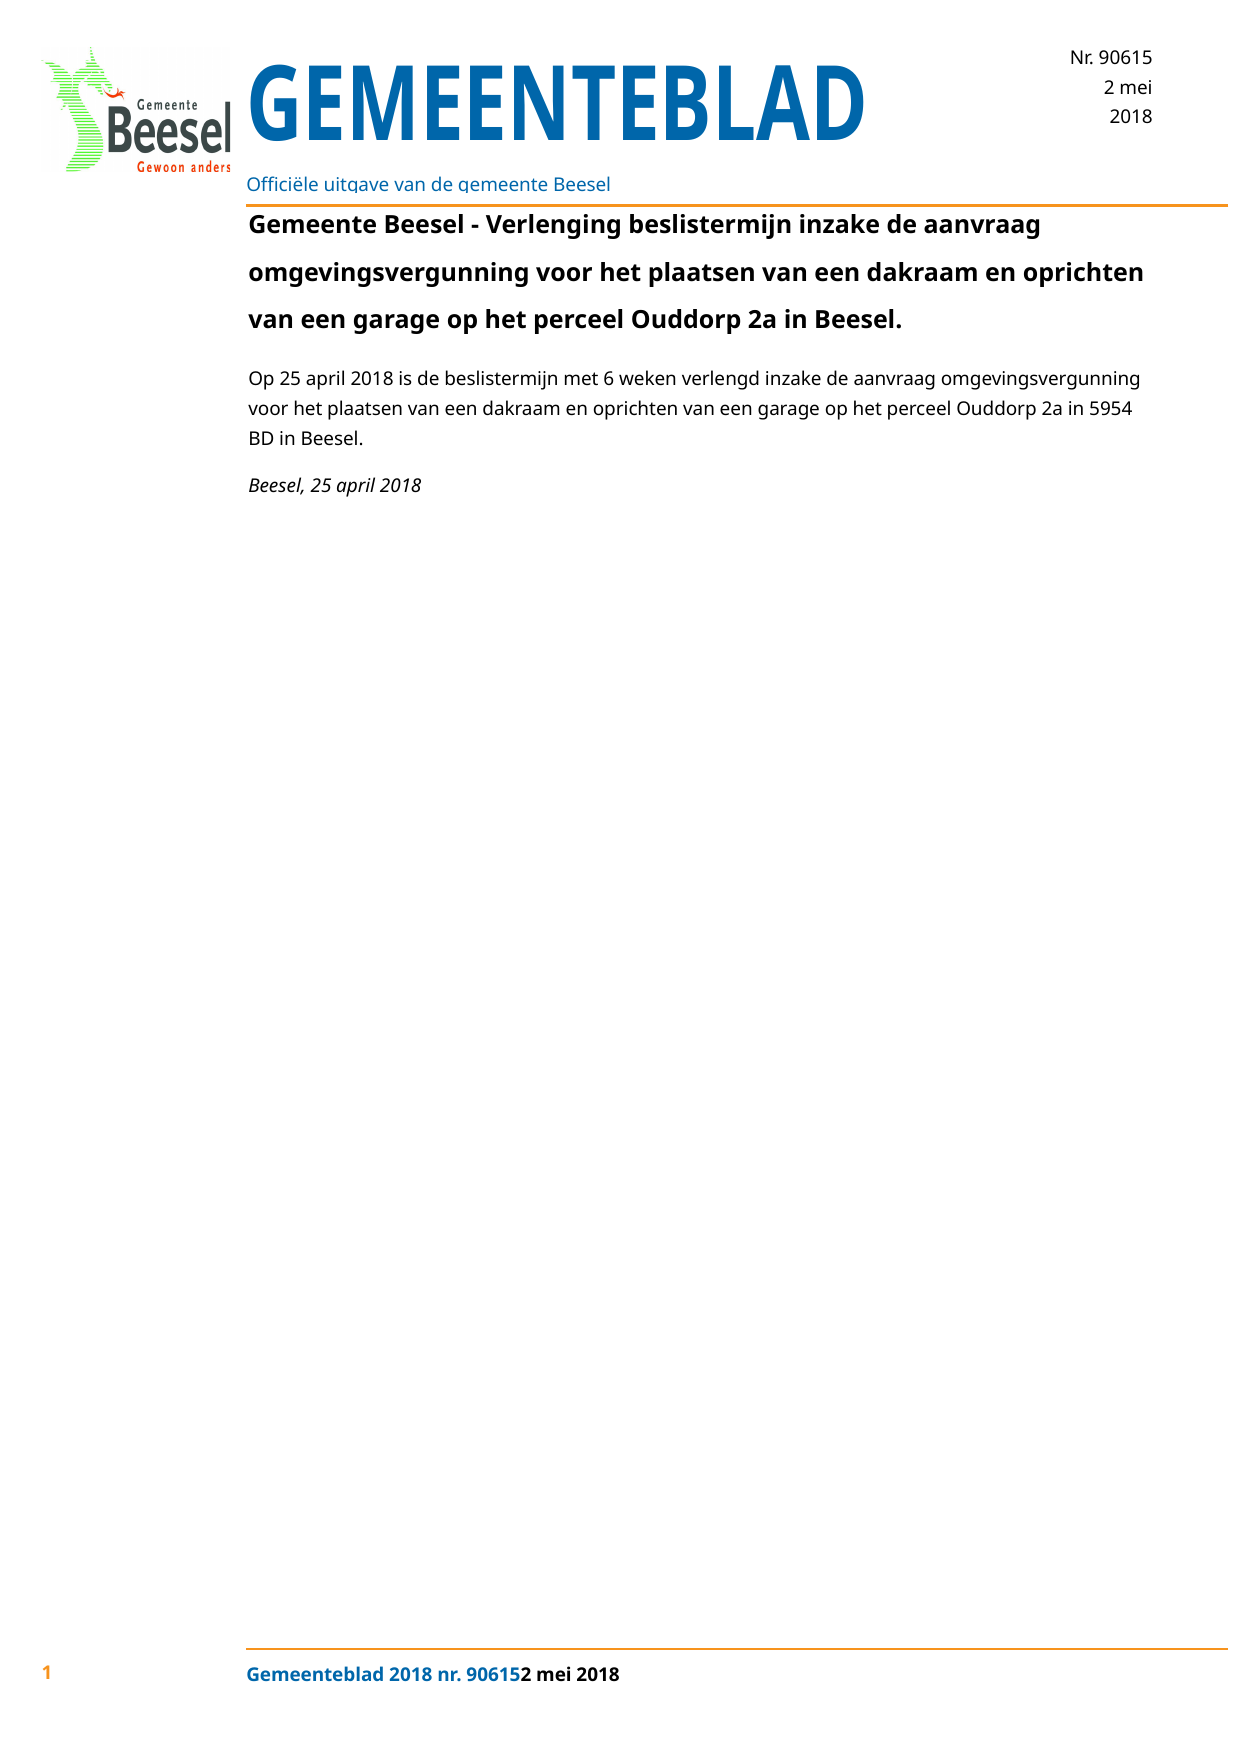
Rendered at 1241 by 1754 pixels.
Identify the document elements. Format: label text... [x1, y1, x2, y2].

text Beesel, 25 april 2018 [248, 472, 1152, 498]
text Op 25 april 2018 is de beslistermijn met 6 weken verlengd inzake de aanvraag omgevingsvergunning voor het plaatsen van een dakraam en oprichten van een garage op het perceel Ouddorp 2a in 5954 BD in Beesel. [248, 366, 1152, 450]
text Gemeente Beesel - Verlenging beslistermijn inzake de aanvraag omgevingsvergunning voor het plaatsen van een dakraam en oprichten van een garage op het perceel Ouddorp 2a in Beesel. [248, 207, 1152, 336]
picture [41, 47, 231, 172]
